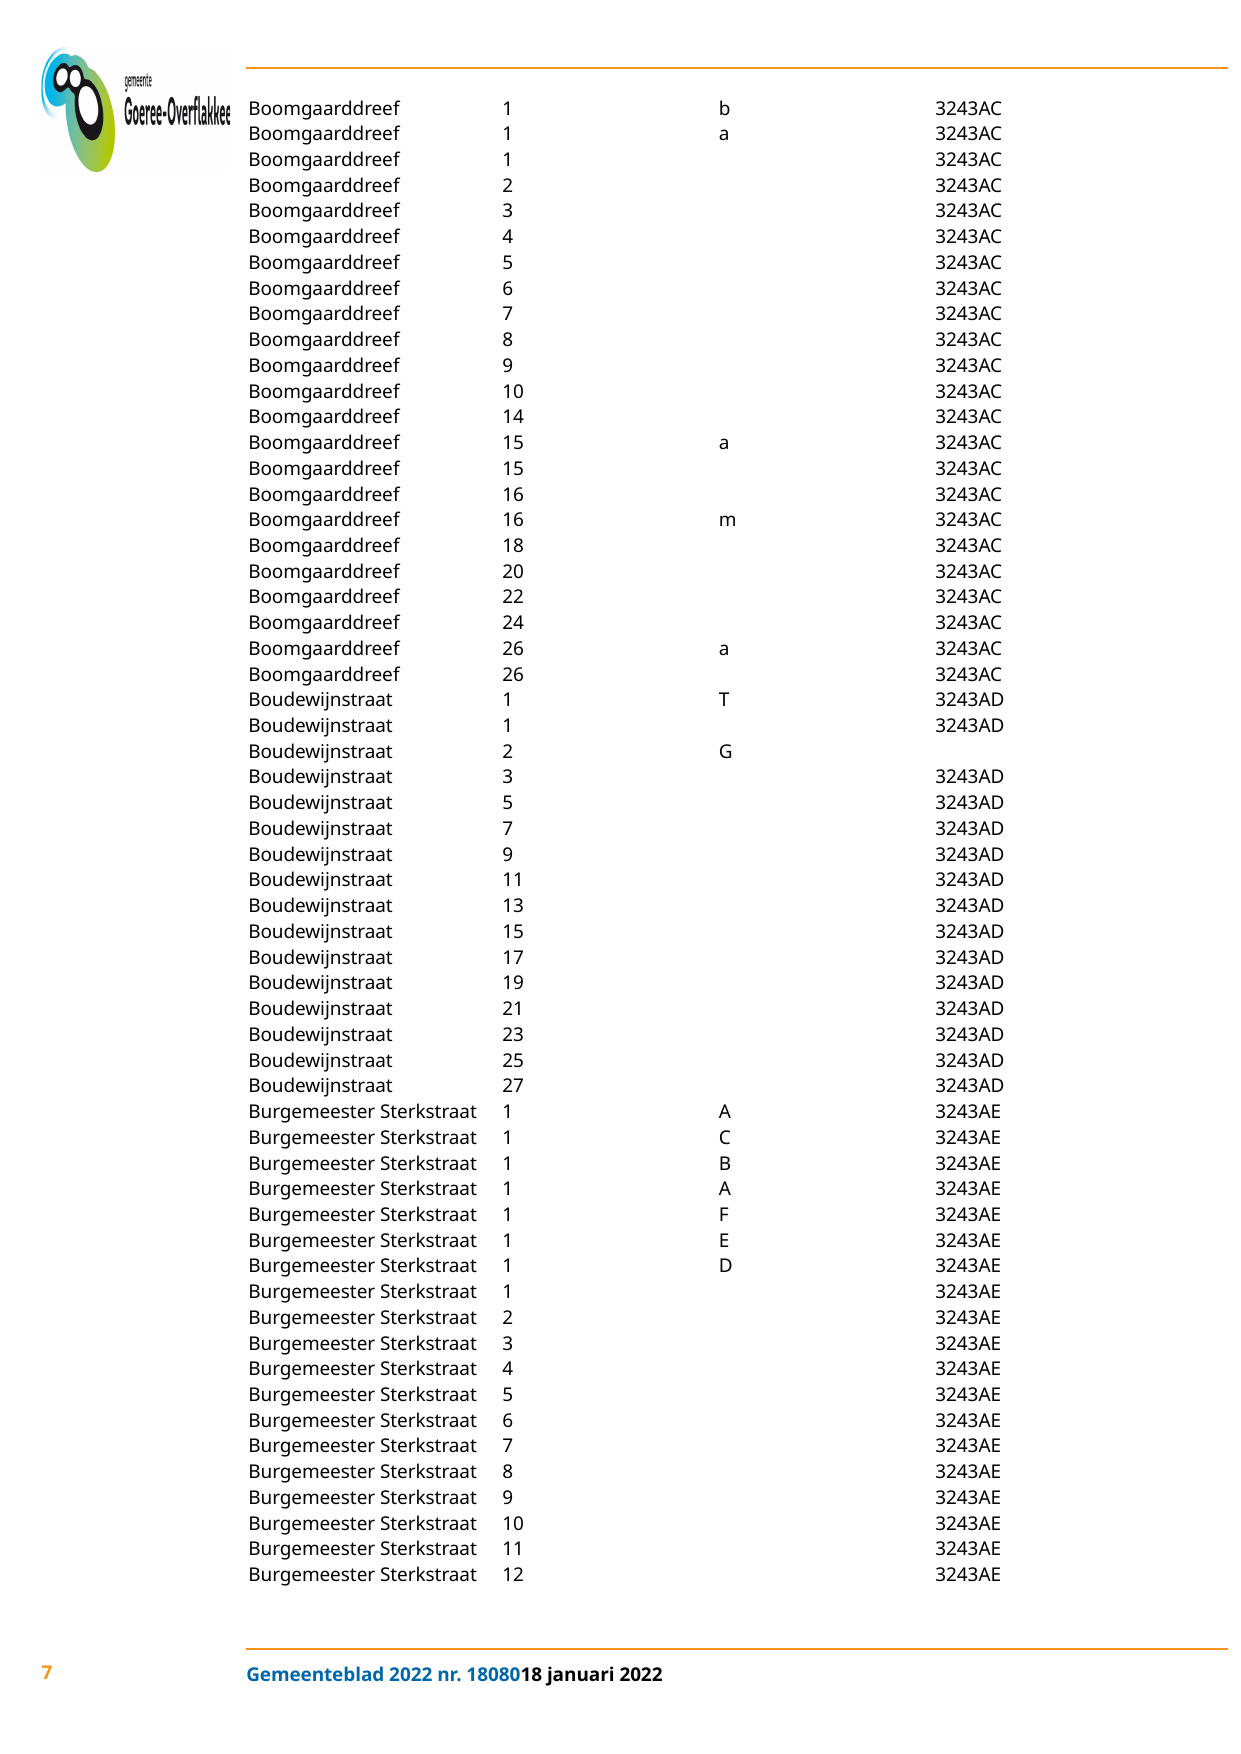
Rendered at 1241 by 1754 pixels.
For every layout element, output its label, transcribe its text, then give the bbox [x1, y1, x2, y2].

table_cell 18 [502, 532, 719, 558]
table_cell Boudewijnstraat [248, 1021, 502, 1047]
table_cell Boudewijnstraat [248, 790, 502, 815]
table_cell 3243AC [935, 121, 1152, 146]
table_cell 21 [502, 995, 719, 1021]
table_cell Boomgaarddreef [248, 249, 502, 275]
table_cell Burgemeester Sterkstraat [248, 1459, 502, 1484]
table_cell 3243AE [935, 1459, 1152, 1484]
table_cell 16 [502, 506, 719, 532]
table_cell Burgemeester Sterkstraat [248, 1407, 502, 1433]
table_cell Boomgaarddreef [248, 455, 502, 481]
table_cell 3243AC [935, 506, 1152, 532]
table_cell Burgemeester Sterkstraat [248, 1124, 502, 1150]
table_cell [719, 1484, 935, 1510]
table_cell 1 [502, 1278, 719, 1304]
table_cell 26 [502, 635, 719, 661]
table_cell Burgemeester Sterkstraat [248, 1278, 502, 1304]
table_cell [719, 198, 935, 223]
table_cell 3243AC [935, 249, 1152, 275]
table_cell 8 [502, 1459, 719, 1484]
table_cell Boudewijnstraat [248, 970, 502, 995]
table_cell [719, 867, 935, 892]
table_cell 3243AE [935, 1433, 1152, 1458]
table_cell 3243AE [935, 1278, 1152, 1304]
table_cell 3243AE [935, 1484, 1152, 1510]
table_cell T [719, 687, 935, 712]
table_cell Boudewijnstraat [248, 1047, 502, 1072]
table_cell [719, 1073, 935, 1098]
table_cell 3243AE [935, 1510, 1152, 1536]
table_cell 3243AC [935, 455, 1152, 481]
table_cell 15 [502, 918, 719, 944]
table_cell 1 [502, 1098, 719, 1124]
table_cell 3243AE [935, 1407, 1152, 1433]
table_cell 19 [502, 970, 719, 995]
table_cell 1 [502, 712, 719, 738]
table_cell Burgemeester Sterkstraat [248, 1381, 502, 1407]
table_cell 1 [502, 1227, 719, 1253]
table_cell Boomgaarddreef [248, 146, 502, 172]
table_cell 3243AD [935, 764, 1152, 789]
table_cell 1 [502, 146, 719, 172]
table_cell 4 [502, 224, 719, 249]
table_cell 12 [502, 1561, 719, 1587]
table_cell 3243AD [935, 1021, 1152, 1047]
table_cell 3243AC [935, 532, 1152, 558]
table_cell 9 [502, 1484, 719, 1510]
table_cell Boomgaarddreef [248, 301, 502, 326]
table_cell Boudewijnstraat [248, 1073, 502, 1098]
table_cell Burgemeester Sterkstraat [248, 1561, 502, 1587]
table_cell [719, 609, 935, 635]
table_cell 15 [502, 455, 719, 481]
table_cell 3243AC [935, 635, 1152, 661]
table_cell 3243AE [935, 1561, 1152, 1587]
table_cell [719, 224, 935, 249]
table_cell [719, 404, 935, 429]
table_cell 24 [502, 609, 719, 635]
table_cell [719, 815, 935, 841]
table_cell 17 [502, 944, 719, 969]
table_cell Boudewijnstraat [248, 687, 502, 712]
table_cell 3243AE [935, 1356, 1152, 1381]
table_cell [719, 918, 935, 944]
table_cell 3243AC [935, 609, 1152, 635]
table_cell 3243AE [935, 1201, 1152, 1227]
table_cell 2 [502, 172, 719, 198]
table_cell Burgemeester Sterkstraat [248, 1433, 502, 1458]
table_cell 20 [502, 558, 719, 584]
table_cell 10 [502, 1510, 719, 1536]
table_cell Boomgaarddreef [248, 326, 502, 352]
table_cell 6 [502, 1407, 719, 1433]
table_cell [719, 712, 935, 738]
table_cell Burgemeester Sterkstraat [248, 1175, 502, 1201]
table_cell Boomgaarddreef [248, 661, 502, 687]
table_cell 1 [502, 1201, 719, 1227]
table_cell Boomgaarddreef [248, 506, 502, 532]
table_cell 11 [502, 1536, 719, 1561]
table_cell 1 [502, 121, 719, 146]
table_cell Burgemeester Sterkstraat [248, 1098, 502, 1124]
table_cell 3243AD [935, 790, 1152, 815]
table_cell [719, 532, 935, 558]
table_cell 16 [502, 481, 719, 506]
table_cell 7 [502, 301, 719, 326]
table_cell [719, 1278, 935, 1304]
table_cell Boomgaarddreef [248, 609, 502, 635]
table_cell 8 [502, 326, 719, 352]
table_cell 3 [502, 198, 719, 223]
table_cell Burgemeester Sterkstraat [248, 1536, 502, 1561]
table_cell 5 [502, 790, 719, 815]
table_cell Burgemeester Sterkstraat [248, 1330, 502, 1356]
table_cell 3243AC [935, 558, 1152, 584]
table_cell 3 [502, 764, 719, 789]
table_cell 5 [502, 1381, 719, 1407]
table_cell 3243AE [935, 1304, 1152, 1330]
table_cell Boudewijnstraat [248, 995, 502, 1021]
table_cell G [719, 738, 935, 764]
table_cell [719, 249, 935, 275]
table_cell A [719, 1175, 935, 1201]
table_cell 7 [502, 815, 719, 841]
table_cell 27 [502, 1073, 719, 1098]
table_cell 1 [502, 1253, 719, 1278]
table_cell a [719, 121, 935, 146]
table_cell C [719, 1124, 935, 1150]
table_cell 3243AD [935, 944, 1152, 969]
table_cell 3243AD [935, 712, 1152, 738]
table_cell [719, 1510, 935, 1536]
table_cell Burgemeester Sterkstraat [248, 1227, 502, 1253]
table_cell 2 [502, 1304, 719, 1330]
table_cell Boudewijnstraat [248, 944, 502, 969]
table_cell Burgemeester Sterkstraat [248, 1304, 502, 1330]
table_cell [719, 481, 935, 506]
table_cell 3243AE [935, 1253, 1152, 1278]
table_cell 3243AD [935, 687, 1152, 712]
table_cell 25 [502, 1047, 719, 1072]
table_cell Boudewijnstraat [248, 841, 502, 867]
table_cell [719, 790, 935, 815]
table_cell Boomgaarddreef [248, 224, 502, 249]
table_cell 10 [502, 378, 719, 403]
table_cell [719, 1561, 935, 1587]
table_cell 5 [502, 249, 719, 275]
table_cell Boudewijnstraat [248, 893, 502, 918]
table_cell b [719, 95, 935, 121]
table_cell Boomgaarddreef [248, 429, 502, 455]
table_cell 1 [502, 1124, 719, 1150]
table_cell Burgemeester Sterkstraat [248, 1356, 502, 1381]
table_cell Boomgaarddreef [248, 352, 502, 378]
table_cell Boudewijnstraat [248, 918, 502, 944]
table_cell 3243AC [935, 584, 1152, 609]
table_cell [719, 1304, 935, 1330]
table_cell [719, 1047, 935, 1072]
table_cell [719, 944, 935, 969]
table_cell 3243AC [935, 172, 1152, 198]
table_cell Boomgaarddreef [248, 404, 502, 429]
table_cell 3243AE [935, 1227, 1152, 1253]
table_cell 6 [502, 275, 719, 301]
picture [41, 47, 231, 172]
table_cell [719, 764, 935, 789]
table_cell 3243AE [935, 1098, 1152, 1124]
table_cell 3243AC [935, 378, 1152, 403]
table_cell 3243AC [935, 326, 1152, 352]
table_cell m [719, 506, 935, 532]
table_cell [719, 661, 935, 687]
table_cell [719, 1459, 935, 1484]
table_cell [719, 893, 935, 918]
table_cell Burgemeester Sterkstraat [248, 1510, 502, 1536]
table_cell 4 [502, 1356, 719, 1381]
table_cell Burgemeester Sterkstraat [248, 1484, 502, 1510]
table_cell Boomgaarddreef [248, 121, 502, 146]
table_cell [719, 558, 935, 584]
table_cell 3243AD [935, 867, 1152, 892]
table_cell [719, 455, 935, 481]
table_cell Boomgaarddreef [248, 95, 502, 121]
table_cell 3243AD [935, 918, 1152, 944]
table_cell 7 [502, 1433, 719, 1458]
table_cell 1 [502, 1175, 719, 1201]
table_cell [719, 1433, 935, 1458]
table_cell [719, 584, 935, 609]
table_cell Boomgaarddreef [248, 172, 502, 198]
table_cell Boomgaarddreef [248, 198, 502, 223]
table_cell 3243AE [935, 1175, 1152, 1201]
table_cell 3243AE [935, 1536, 1152, 1561]
table_cell Boomgaarddreef [248, 275, 502, 301]
table_cell 3243AD [935, 841, 1152, 867]
table_cell 3243AC [935, 224, 1152, 249]
table_cell B [719, 1150, 935, 1175]
table_cell 3243AD [935, 1073, 1152, 1098]
table_cell Boomgaarddreef [248, 635, 502, 661]
table_cell 3243AE [935, 1381, 1152, 1407]
table_cell [719, 1381, 935, 1407]
table_cell Boudewijnstraat [248, 738, 502, 764]
table_cell 11 [502, 867, 719, 892]
table_cell 3243AD [935, 1047, 1152, 1072]
table_cell [719, 378, 935, 403]
table_cell [719, 1356, 935, 1381]
table_cell 3243AE [935, 1150, 1152, 1175]
table_cell 2 [502, 738, 719, 764]
table_cell [719, 172, 935, 198]
table_cell Boomgaarddreef [248, 558, 502, 584]
table_cell [719, 301, 935, 326]
table_cell 3243AC [935, 481, 1152, 506]
table_cell a [719, 429, 935, 455]
table_cell 13 [502, 893, 719, 918]
table_cell A [719, 1098, 935, 1124]
table_cell 3243AC [935, 429, 1152, 455]
table_cell [719, 841, 935, 867]
table_cell [719, 275, 935, 301]
table_cell 3243AC [935, 661, 1152, 687]
table_cell Boudewijnstraat [248, 764, 502, 789]
table_cell [719, 352, 935, 378]
table_cell 22 [502, 584, 719, 609]
table_cell F [719, 1201, 935, 1227]
table_cell Boomgaarddreef [248, 481, 502, 506]
table_cell 9 [502, 352, 719, 378]
table_cell 1 [502, 1150, 719, 1175]
table_cell [719, 146, 935, 172]
table_cell 1 [502, 687, 719, 712]
table_cell Burgemeester Sterkstraat [248, 1201, 502, 1227]
table_cell [719, 1536, 935, 1561]
table_cell Burgemeester Sterkstraat [248, 1150, 502, 1175]
table_cell 3243AC [935, 301, 1152, 326]
table_cell 3243AC [935, 95, 1152, 121]
table_cell 3243AD [935, 815, 1152, 841]
table_cell [719, 970, 935, 995]
table_cell Boomgaarddreef [248, 584, 502, 609]
table_cell 15 [502, 429, 719, 455]
table_cell 3243AD [935, 970, 1152, 995]
table_cell 14 [502, 404, 719, 429]
table_cell a [719, 635, 935, 661]
table_cell 3243AC [935, 352, 1152, 378]
table_cell 26 [502, 661, 719, 687]
table_cell 3243AC [935, 198, 1152, 223]
table_cell 3243AE [935, 1124, 1152, 1150]
table_cell Boudewijnstraat [248, 815, 502, 841]
table_cell [719, 995, 935, 1021]
table_cell 23 [502, 1021, 719, 1047]
table_cell 3243AE [935, 1330, 1152, 1356]
table_cell 9 [502, 841, 719, 867]
table_cell E [719, 1227, 935, 1253]
table_cell [935, 738, 1152, 764]
table_cell Burgemeester Sterkstraat [248, 1253, 502, 1278]
table_cell [719, 1407, 935, 1433]
table_cell Boomgaarddreef [248, 532, 502, 558]
table_cell 3243AC [935, 146, 1152, 172]
table_cell [719, 1330, 935, 1356]
table_cell [719, 326, 935, 352]
table_cell Boomgaarddreef [248, 378, 502, 403]
table_cell 1 [502, 95, 719, 121]
table_cell 3243AC [935, 404, 1152, 429]
table_cell 3243AD [935, 995, 1152, 1021]
table_cell Boudewijnstraat [248, 867, 502, 892]
table_cell Boudewijnstraat [248, 712, 502, 738]
table_cell [719, 1021, 935, 1047]
table_cell 3243AC [935, 275, 1152, 301]
table_cell D [719, 1253, 935, 1278]
table_cell 3 [502, 1330, 719, 1356]
table_cell 3243AD [935, 893, 1152, 918]
